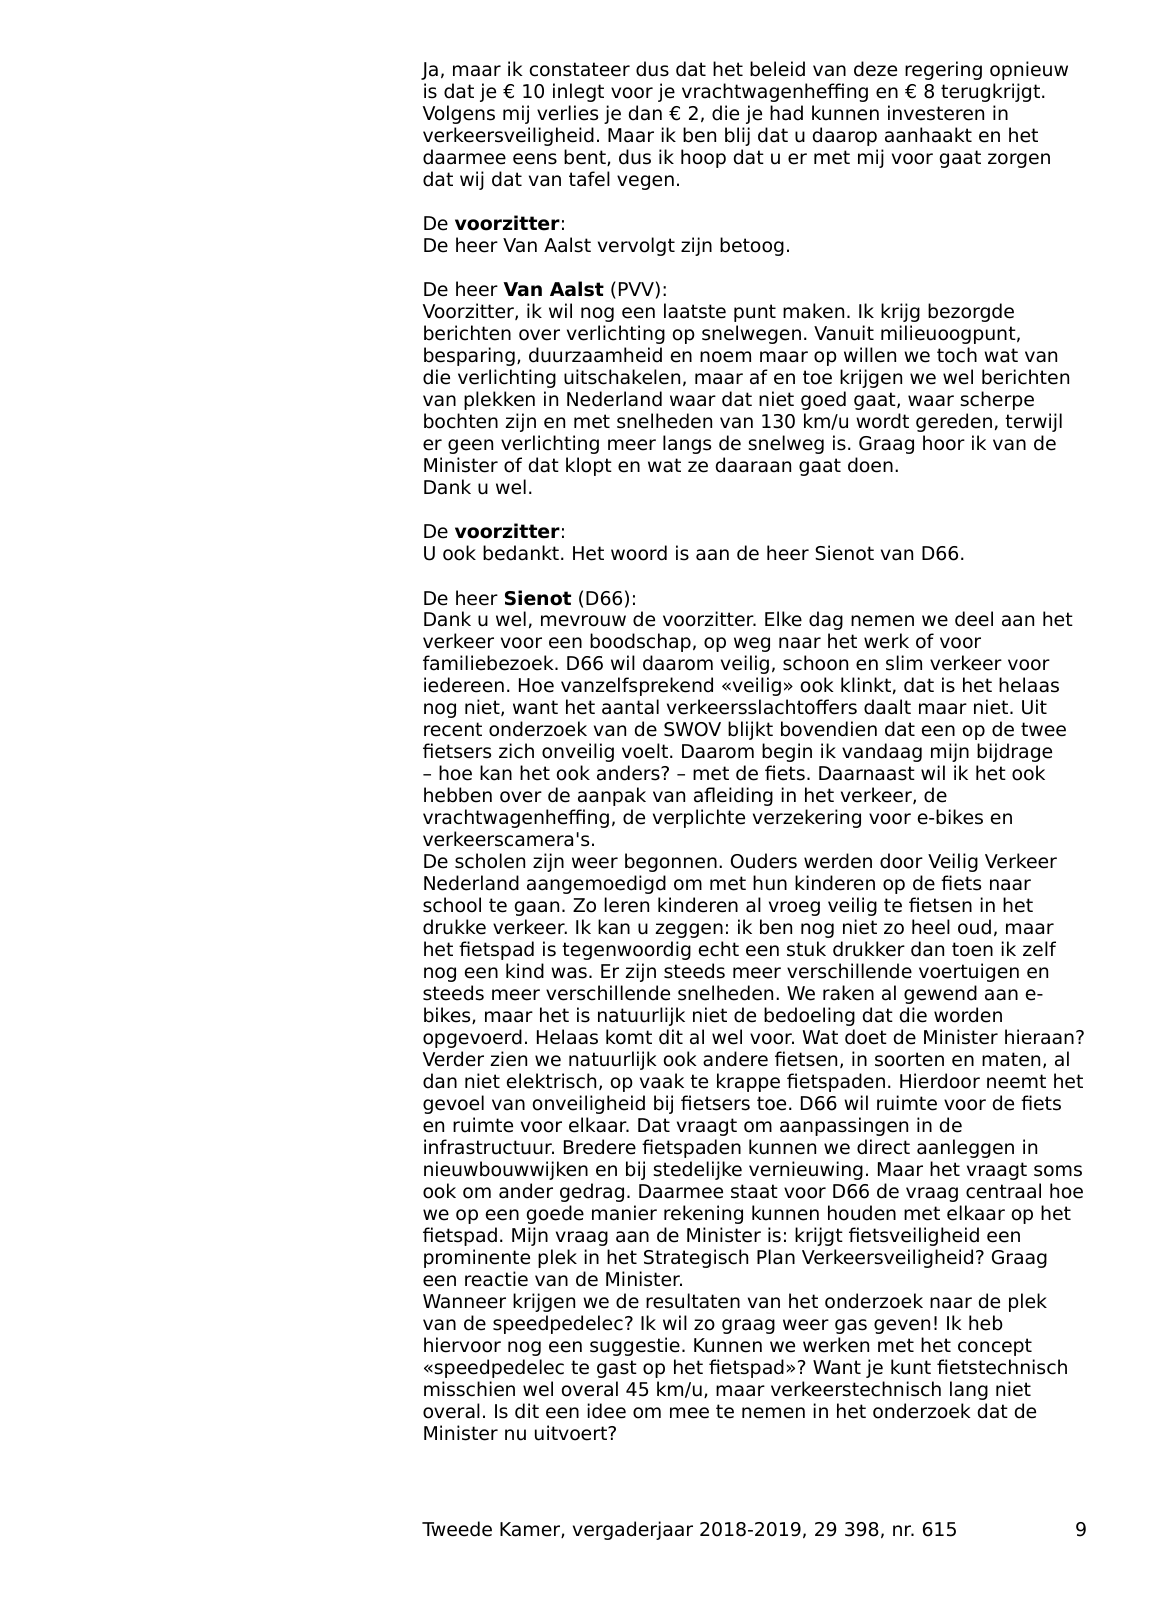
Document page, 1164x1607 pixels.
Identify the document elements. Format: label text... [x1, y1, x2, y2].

text Ja, maar ik constateer dus dat het beleid van deze regering opnieuw is dat je € 10 inlegt voor je vrachtwagenheffing en € 8 terugkrijgt. Volgens mij verlies je dan € 2, die je had kunnen investeren in verkeersveiligheid. Maar ik ben blij dat u daarop aanhaakt en het daarmee eens bent, dus ik hoop dat u er met mij voor gaat zorgen dat wij dat van tafel vegen. [422, 59, 1087, 191]
text U ook bedankt. Het woord is aan de heer Sienot van D66. [422, 543, 1087, 565]
text Verder zien we natuurlijk ook andere fietsen, in soorten en maten, al dan niet elektrisch, op vaak te krappe fietspaden. Hierdoor neemt het gevoel van onveiligheid bij fietsers toe. D66 wil ruimte voor de fiets en ruimte voor elkaar. Dat vraagt om aanpassingen in de infrastructuur. Bredere fietspaden kunnen we direct aanleggen in nieuwbouwwijken en bij stedelijke vernieuwing. Maar het vraagt soms ook om ander gedrag. Daarmee staat voor D66 de vraag centraal hoe we op een goede manier rekening kunnen houden met elkaar op het fietspad. Mijn vraag aan de Minister is: krijgt fietsveiligheid een prominente plek in het Strategisch Plan Verkeersveiligheid? Graag een reactie van de Minister. [422, 1049, 1087, 1291]
text Dank u wel, mevrouw de voorzitter. Elke dag nemen we deel aan het verkeer voor een boodschap, op weg naar het werk of voor familiebezoek. D66 wil daarom veilig, schoon en slim verkeer voor iedereen. Hoe vanzelfsprekend «veilig» ook klinkt, dat is het helaas nog niet, want het aantal verkeersslachtoffers daalt maar niet. Uit recent onderzoek van de SWOV blijkt bovendien dat een op de twee fietsers zich onveilig voelt. Daarom begin ik vandaag mijn bijdrage – hoe kan het ook anders? – met de fiets. Daarnaast wil ik het ook hebben over de aanpak van afleiding in het verkeer, de vrachtwagenheffing, de verplichte verzekering voor e-bikes en verkeerscamera's. [422, 609, 1087, 851]
text Voorzitter, ik wil nog een laatste punt maken. Ik krijg bezorgde berichten over verlichting op snelwegen. Vanuit milieuoogpunt, besparing, duurzaamheid en noem maar op willen we toch wat van die verlichting uitschakelen, maar af en toe krijgen we wel berichten van plekken in Nederland waar dat niet goed gaat, waar scherpe bochten zijn en met snelheden van 130 km/u wordt gereden, terwijl er geen verlichting meer langs de snelweg is. Graag hoor ik van de Minister of dat klopt en wat ze daaraan gaat doen. [422, 301, 1087, 477]
text De voorzitter: [422, 213, 1087, 235]
text De heer Sienot (D66): [422, 587, 1087, 609]
text De heer Van Aalst vervolgt zijn betoog. [422, 235, 1087, 257]
text De heer Van Aalst (PVV): [422, 279, 1087, 301]
text Dank u wel. [422, 477, 1087, 499]
text De voorzitter: [422, 521, 1087, 543]
text Wanneer krijgen we de resultaten van het onderzoek naar de plek van de speedpedelec? Ik wil zo graag weer gas geven! Ik heb hiervoor nog een suggestie. Kunnen we werken met het concept «speedpedelec te gast op het fietspad»? Want je kunt fietstechnisch misschien wel overal 45 km/u, maar verkeerstechnisch lang niet overal. Is dit een idee om mee te nemen in het onderzoek dat de Minister nu uitvoert? [422, 1291, 1087, 1444]
text De scholen zijn weer begonnen. Ouders werden door Veilig Verkeer Nederland aangemoedigd om met hun kinderen op de fiets naar school te gaan. Zo leren kinderen al vroeg veilig te fietsen in het drukke verkeer. Ik kan u zeggen: ik ben nog niet zo heel oud, maar het fietspad is tegenwoordig echt een stuk drukker dan toen ik zelf nog een kind was. Er zijn steeds meer verschillende voertuigen en steeds meer verschillende snelheden. We raken al gewend aan e-bikes, maar het is natuurlijk niet de bedoeling dat die worden opgevoerd. Helaas komt dit al wel voor. Wat doet de Minister hieraan? [422, 851, 1087, 1049]
